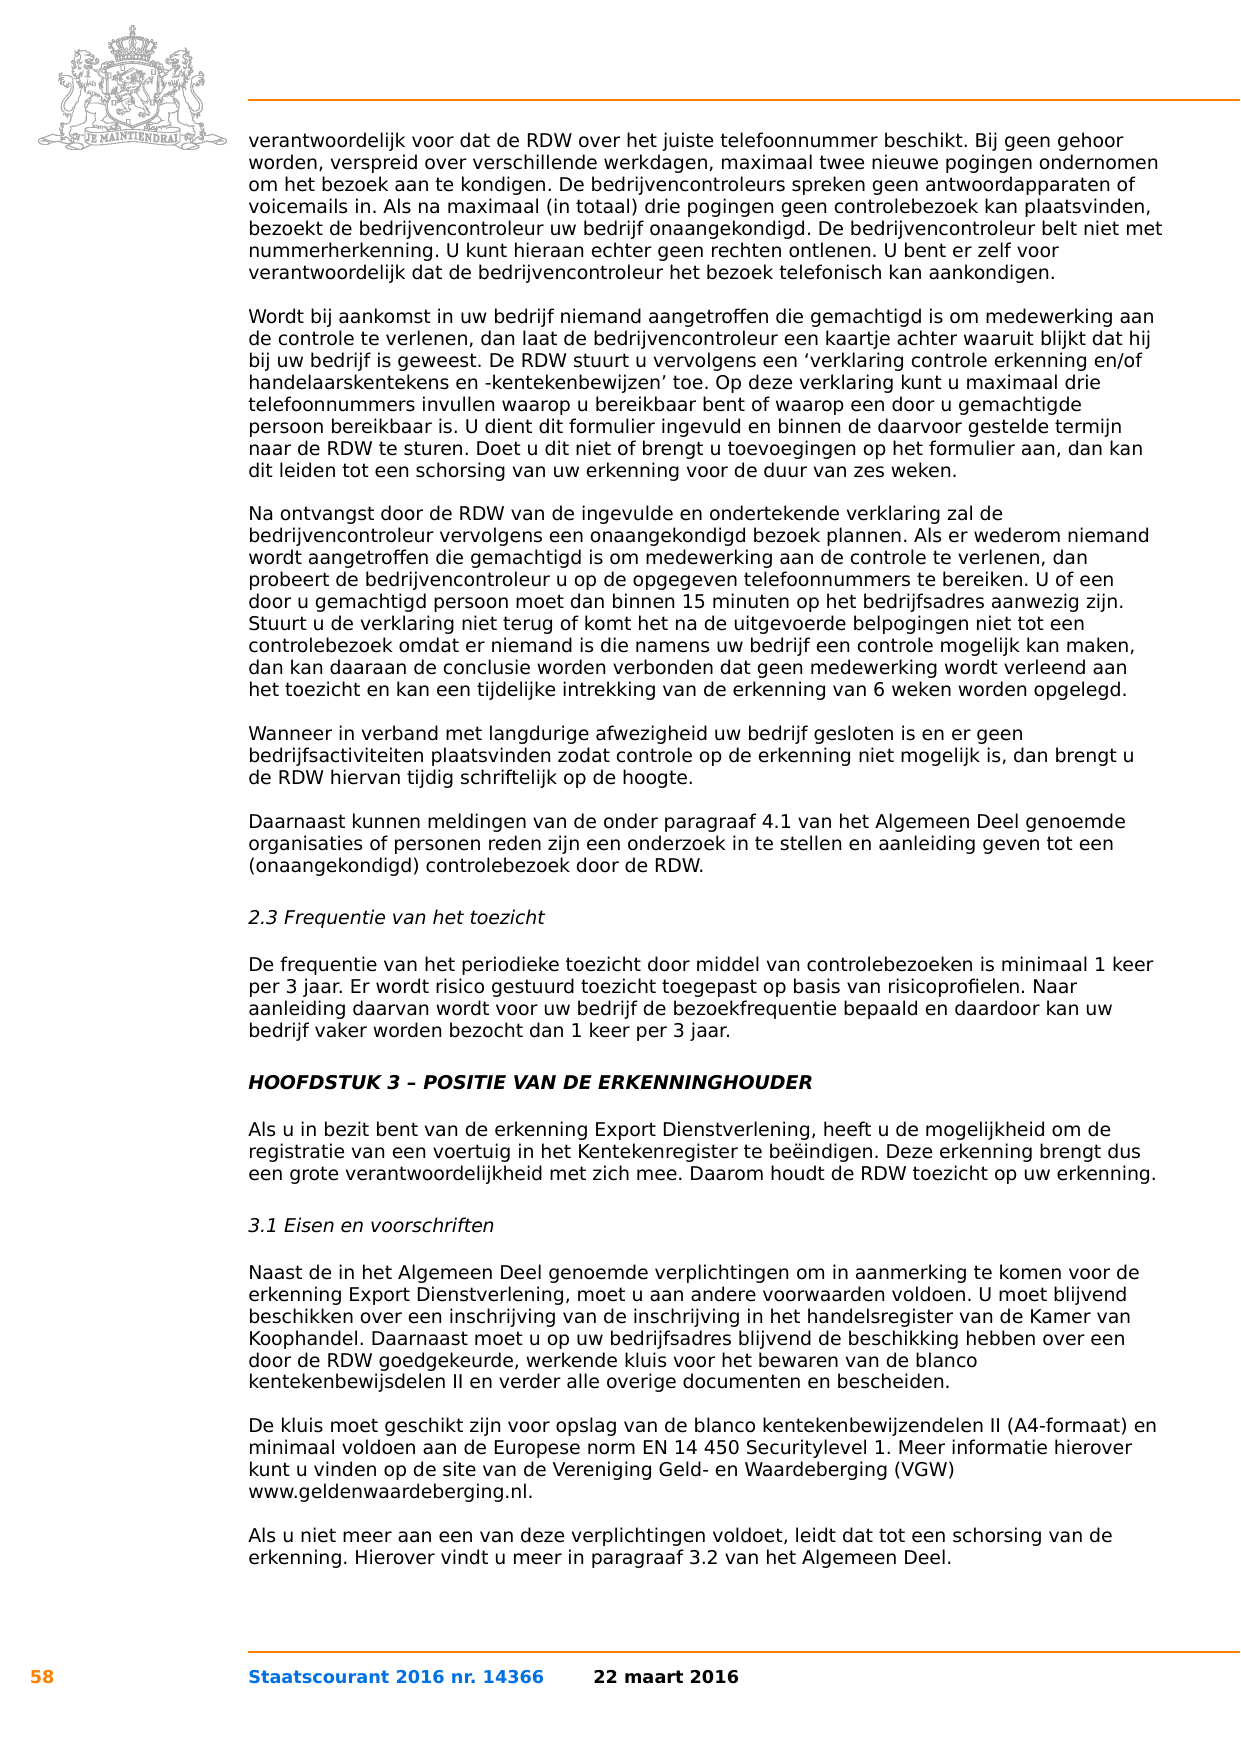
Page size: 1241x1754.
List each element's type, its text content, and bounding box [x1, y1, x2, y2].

subtitle HOOFDSTUK 3 – POSITIE VAN DE ERKENNINGHOUDER [248, 1072, 1163, 1094]
picture [38, 25, 227, 150]
text Wordt bij aankomst in uw bedrijf niemand aangetroffen die gemachtigd is om medewerking aan de controle te verlenen, dan laat de bedrijvencontroleur een kaartje achter waaruit blijkt dat hij bij uw bedrijf is geweest. De RDW stuurt u vervolgens een ‘verklaring controle erkenning en/of handelaarskentekens en -kentekenbewijzen’ toe. Op deze verklaring kunt u maximaal drie telefoonnummers invullen waarop u bereikbaar bent of waarop een door u gemachtigde persoon bereikbaar is. U dient dit formulier ingevuld en binnen de daarvoor gestelde termijn naar de RDW te sturen. Doet u dit niet of brengt u toevoegingen op het formulier aan, dan kan dit leiden tot een schorsing van uw erkenning voor de duur van zes weken. [248, 306, 1163, 481]
text De frequentie van het periodieke toezicht door middel van controlebezoeken is minimaal 1 keer per 3 jaar. Er wordt risico gestuurd toezicht toegepast op basis van risicoprofielen. Naar aanleiding daarvan wordt voor uw bedrijf de bezoekfrequentie bepaald en daardoor kan uw bedrijf vaker worden bezocht dan 1 keer per 3 jaar. [248, 954, 1163, 1042]
text verantwoordelijk voor dat de RDW over het juiste telefoonnummer beschikt. Bij geen gehoor worden, verspreid over verschillende werkdagen, maximaal twee nieuwe pogingen ondernomen om het bezoek aan te kondigen. De bedrijvencontroleurs spreken geen antwoordapparaten of voicemails in. Als na maximaal (in totaal) drie pogingen geen controlebezoek kan plaatsvinden, bezoekt de bedrijvencontroleur uw bedrijf onaangekondigd. De bedrijvencontroleur belt niet met nummerherkenning. U kunt hieraan echter geen rechten ontlenen. U bent er zelf voor verantwoordelijk dat de bedrijvencontroleur het bezoek telefonisch kan aankondigen. [248, 130, 1163, 284]
subtitle 2.3 Frequentie van het toezicht [248, 907, 1163, 929]
text Naast de in het Algemeen Deel genoemde verplichtingen om in aanmerking te komen voor de erkenning Export Dienstverlening, moet u aan andere voorwaarden voldoen. U moet blijvend beschikken over een inschrijving van de inschrijving in het handelsregister van de Kamer van Koophandel. Daarnaast moet u op uw bedrijfsadres blijvend de beschikking hebben over een door de RDW goedgekeurde, werkende kluis voor het bewaren van de blanco kentekenbewijsdelen II en verder alle overige documenten en bescheiden. [248, 1262, 1163, 1393]
text Als u niet meer aan een van deze verplichtingen voldoet, leidt dat tot een schorsing van de erkenning. Hierover vindt u meer in paragraaf 3.2 van het Algemeen Deel. [248, 1525, 1163, 1569]
text Daarnaast kunnen meldingen van de onder paragraaf 4.1 van het Algemeen Deel genoemde organisaties of personen reden zijn een onderzoek in te stellen en aanleiding geven tot een (onaangekondigd) controlebezoek door de RDW. [248, 811, 1163, 877]
text Na ontvangst door de RDW van de ingevulde en ondertekende verklaring zal de bedrijvencontroleur vervolgens een onaangekondigd bezoek plannen. Als er wederom niemand wordt aangetroffen die gemachtigd is om medewerking aan de controle te verlenen, dan probeert de bedrijvencontroleur u op de opgegeven telefoonnummers te bereiken. U of een door u gemachtigd persoon moet dan binnen 15 minuten op het bedrijfsadres aanwezig zijn. Stuurt u de verklaring niet terug of komt het na de uitgevoerde belpogingen niet tot een controlebezoek omdat er niemand is die namens uw bedrijf een controle mogelijk kan maken, dan kan daaraan de conclusie worden verbonden dat geen medewerking wordt verleend aan het toezicht en kan een tijdelijke intrekking van de erkenning van 6 weken worden opgelegd. [248, 503, 1163, 701]
text De kluis moet geschikt zijn voor opslag van de blanco kentekenbewijzendelen II (A4-formaat) en minimaal voldoen aan de Europese norm EN 14 450 Securitylevel 1. Meer informatie hierover kunt u vinden op de site van de Vereniging Geld- en Waardeberging (VGW) www.geldenwaardeberging.nl. [248, 1415, 1163, 1503]
text Als u in bezit bent van de erkenning Export Dienstverlening, heeft u de mogelijkheid om de registratie van een voertuig in het Kentekenregister te beëindigen. Deze erkenning brengt dus een grote verantwoordelijkheid met zich mee. Daarom houdt de RDW toezicht op uw erkenning. [248, 1119, 1163, 1184]
subtitle 3.1 Eisen en voorschriften [248, 1214, 1163, 1237]
text Wanneer in verband met langdurige afwezigheid uw bedrijf gesloten is en er geen bedrijfsactiviteiten plaatsvinden zodat controle op de erkenning niet mogelijk is, dan brengt u de RDW hiervan tijdig schriftelijk op de hoogte. [248, 723, 1163, 789]
